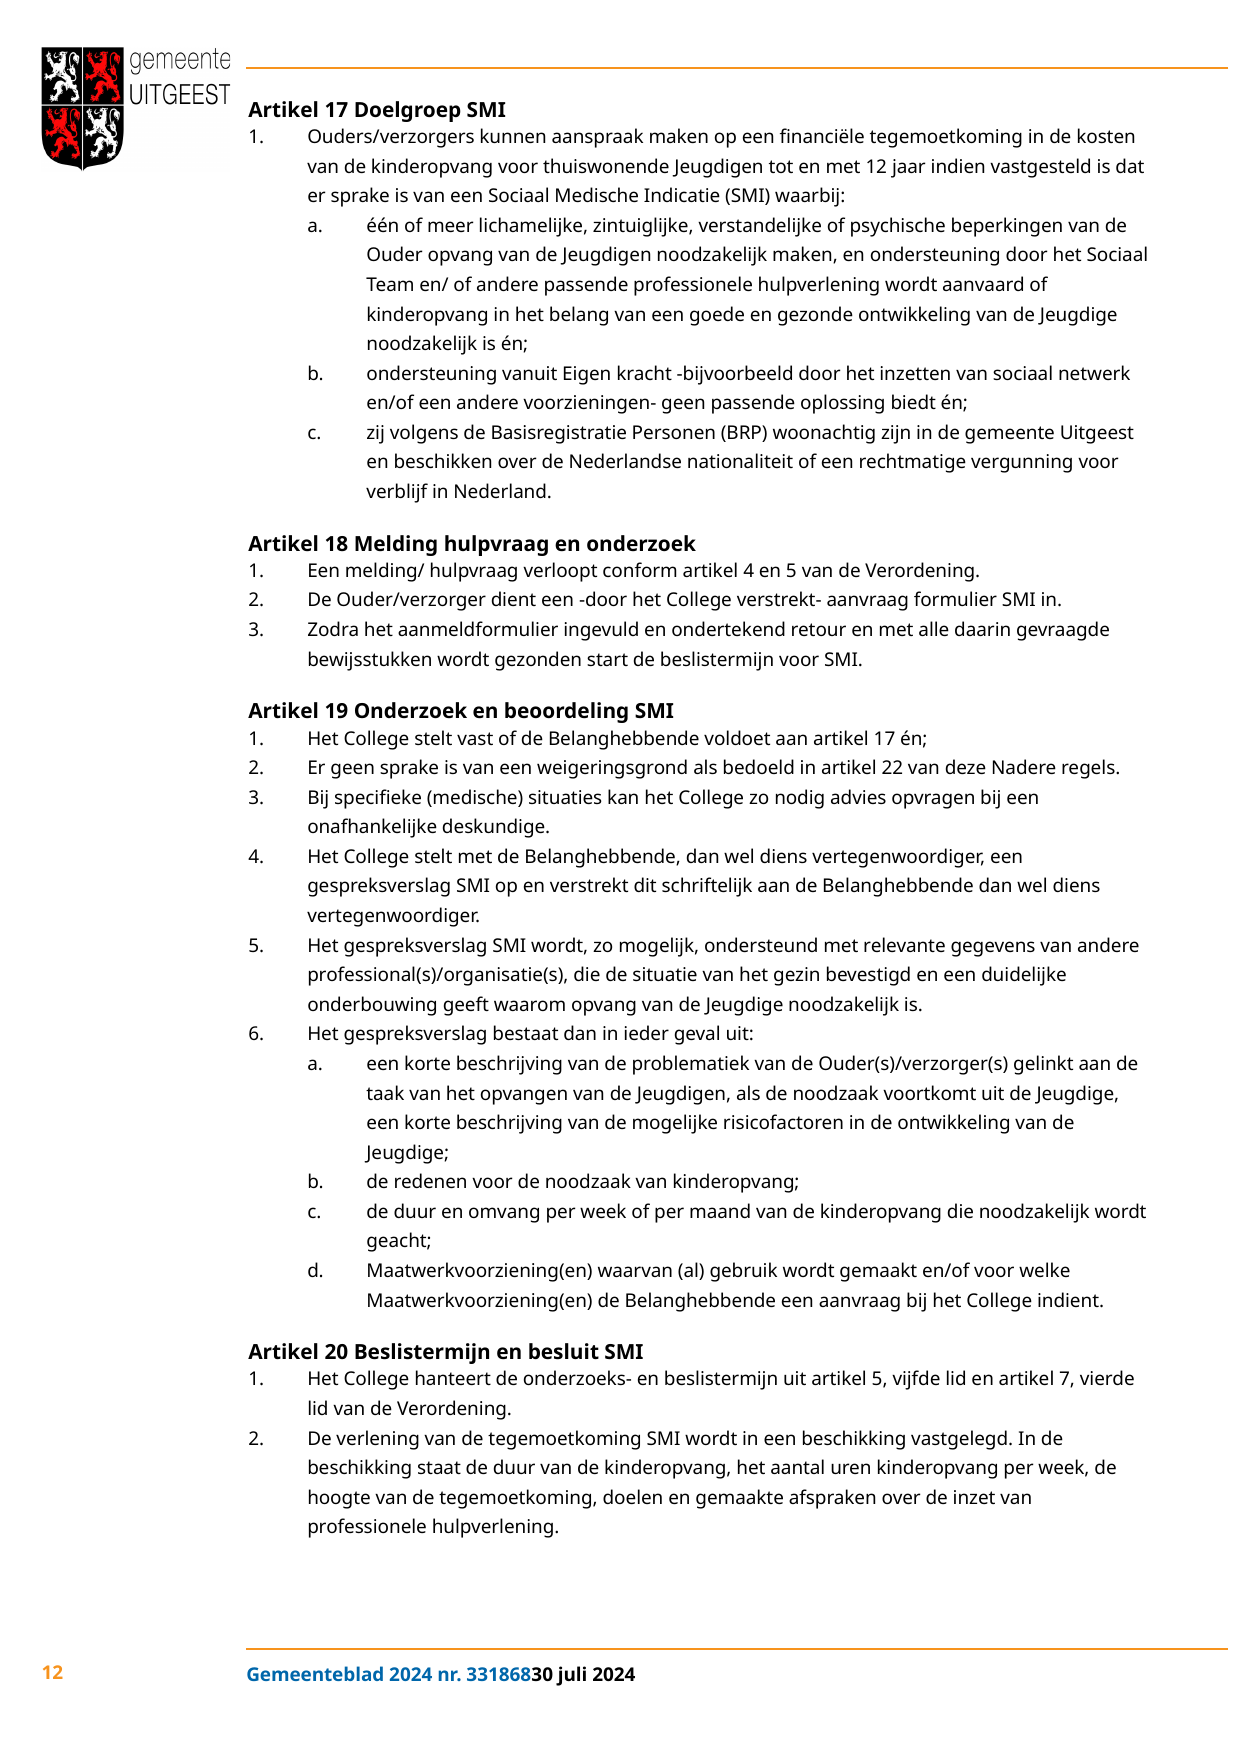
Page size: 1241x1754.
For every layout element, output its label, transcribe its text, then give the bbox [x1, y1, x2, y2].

list Er geen sprake is van een weigeringsgrond als bedoeld in artikel 22 van deze Nadere regels. [248, 754, 1152, 780]
list de duur en omvang per week of per maand van de kinderopvang die noodzakelijk wordt geacht; [307, 1198, 1152, 1253]
list De Ouder/verzorger dient een -door het College verstrekt- aanvraag formulier SMI in. [248, 587, 1152, 612]
text Artikel 17 Doelgroep SMI [248, 95, 1152, 123]
list zij volgens de Basisregistratie Personen (BRP) woonachtig zijn in de gemeente Uitgeest en beschikken over de Nederlandse nationaliteit of een rechtmatige vergunning voor verblijf in Nederland. [307, 419, 1152, 504]
list ondersteuning vanuit Eigen kracht -bijvoorbeeld door het inzetten van sociaal netwerk en/of een andere voorzieningen- geen passende oplossing biedt én; [307, 360, 1152, 415]
list een korte beschrijving van de problematiek van de Ouder(s)/verzorger(s) gelinkt aan de taak van het opvangen van de Jeugdigen, als de noodzaak voortkomt uit de Jeugdige, een korte beschrijving van de mogelijke risicofactoren in de ontwikkeling van de Jeugdige; [307, 1050, 1152, 1164]
list Het College stelt met de Belanghebbende, dan wel diens vertegenwoordiger, een gespreksverslag SMI op en verstrekt dit schriftelijk aan de Belanghebbende dan wel diens vertegenwoordiger. [248, 843, 1152, 928]
list Ouders/verzorgers kunnen aanspraak maken op een financiële tegemoetkoming in de kosten van de kinderopvang voor thuiswonende Jeugdigen tot en met 12 jaar indien vastgesteld is dat er sprake is van een Sociaal Medische Indicatie (SMI) waarbij: [248, 123, 1152, 208]
list één of meer lichamelijke, zintuiglijke, verstandelijke of psychische beperkingen van de Ouder opvang van de Jeugdigen noodzakelijk maken, en ondersteuning door het Sociaal Team en/ of andere passende professionele hulpverlening wordt aanvaard of kinderopvang in het belang van een goede en gezonde ontwikkeling van de Jeugdige noodzakelijk is én; [307, 212, 1152, 356]
list Zodra het aanmeldformulier ingevuld en ondertekend retour en met alle daarin gevraagde bewijsstukken wordt gezonden start de beslistermijn voor SMI. [248, 616, 1152, 672]
list Een melding/ hulpvraag verloopt conform artikel 4 en 5 van de Verordening. [248, 557, 1152, 583]
list Het College hanteert de onderzoeks- en beslistermijn uit artikel 5, vijfde lid en artikel 7, vierde lid van de Verordening. [248, 1366, 1152, 1421]
picture [41, 47, 231, 172]
text Artikel 19 Onderzoek en beoordeling SMI [248, 696, 1152, 725]
text Artikel 18 Melding hulpvraag en onderzoek [248, 529, 1152, 557]
text Artikel 20 Beslistermijn en besluit SMI [248, 1337, 1152, 1366]
list De verlening van de tegemoetkoming SMI wordt in een beschikking vastgelegd. In de beschikking staat de duur van de kinderopvang, het aantal uren kinderopvang per week, de hoogte van de tegemoetkoming, doelen en gemaakte afspraken over de inzet van professionele hulpverlening. [248, 1425, 1152, 1539]
list de redenen voor de noodzaak van kinderopvang; [307, 1168, 1152, 1194]
list Het gespreksverslag SMI wordt, zo mogelijk, ondersteund met relevante gegevens van andere professional(s)/organisatie(s), die de situatie van het gezin bevestigd en een duidelijke onderbouwing geeft waarom opvang van de Jeugdige noodzakelijk is. [248, 932, 1152, 1017]
list Maatwerkvoorziening(en) waarvan (al) gebruik wordt gemaakt en/of voor welke Maatwerkvoorziening(en) de Belanghebbende een aanvraag bij het College indient. [307, 1257, 1152, 1312]
list Het gespreksverslag bestaat dan in ieder geval uit: [248, 1021, 1152, 1046]
list Het College stelt vast of de Belanghebbende voldoet aan artikel 17 én; [248, 725, 1152, 750]
list Bij specifieke (medische) situaties kan het College zo nodig advies opvragen bij een onafhankelijke deskundige. [248, 784, 1152, 839]
